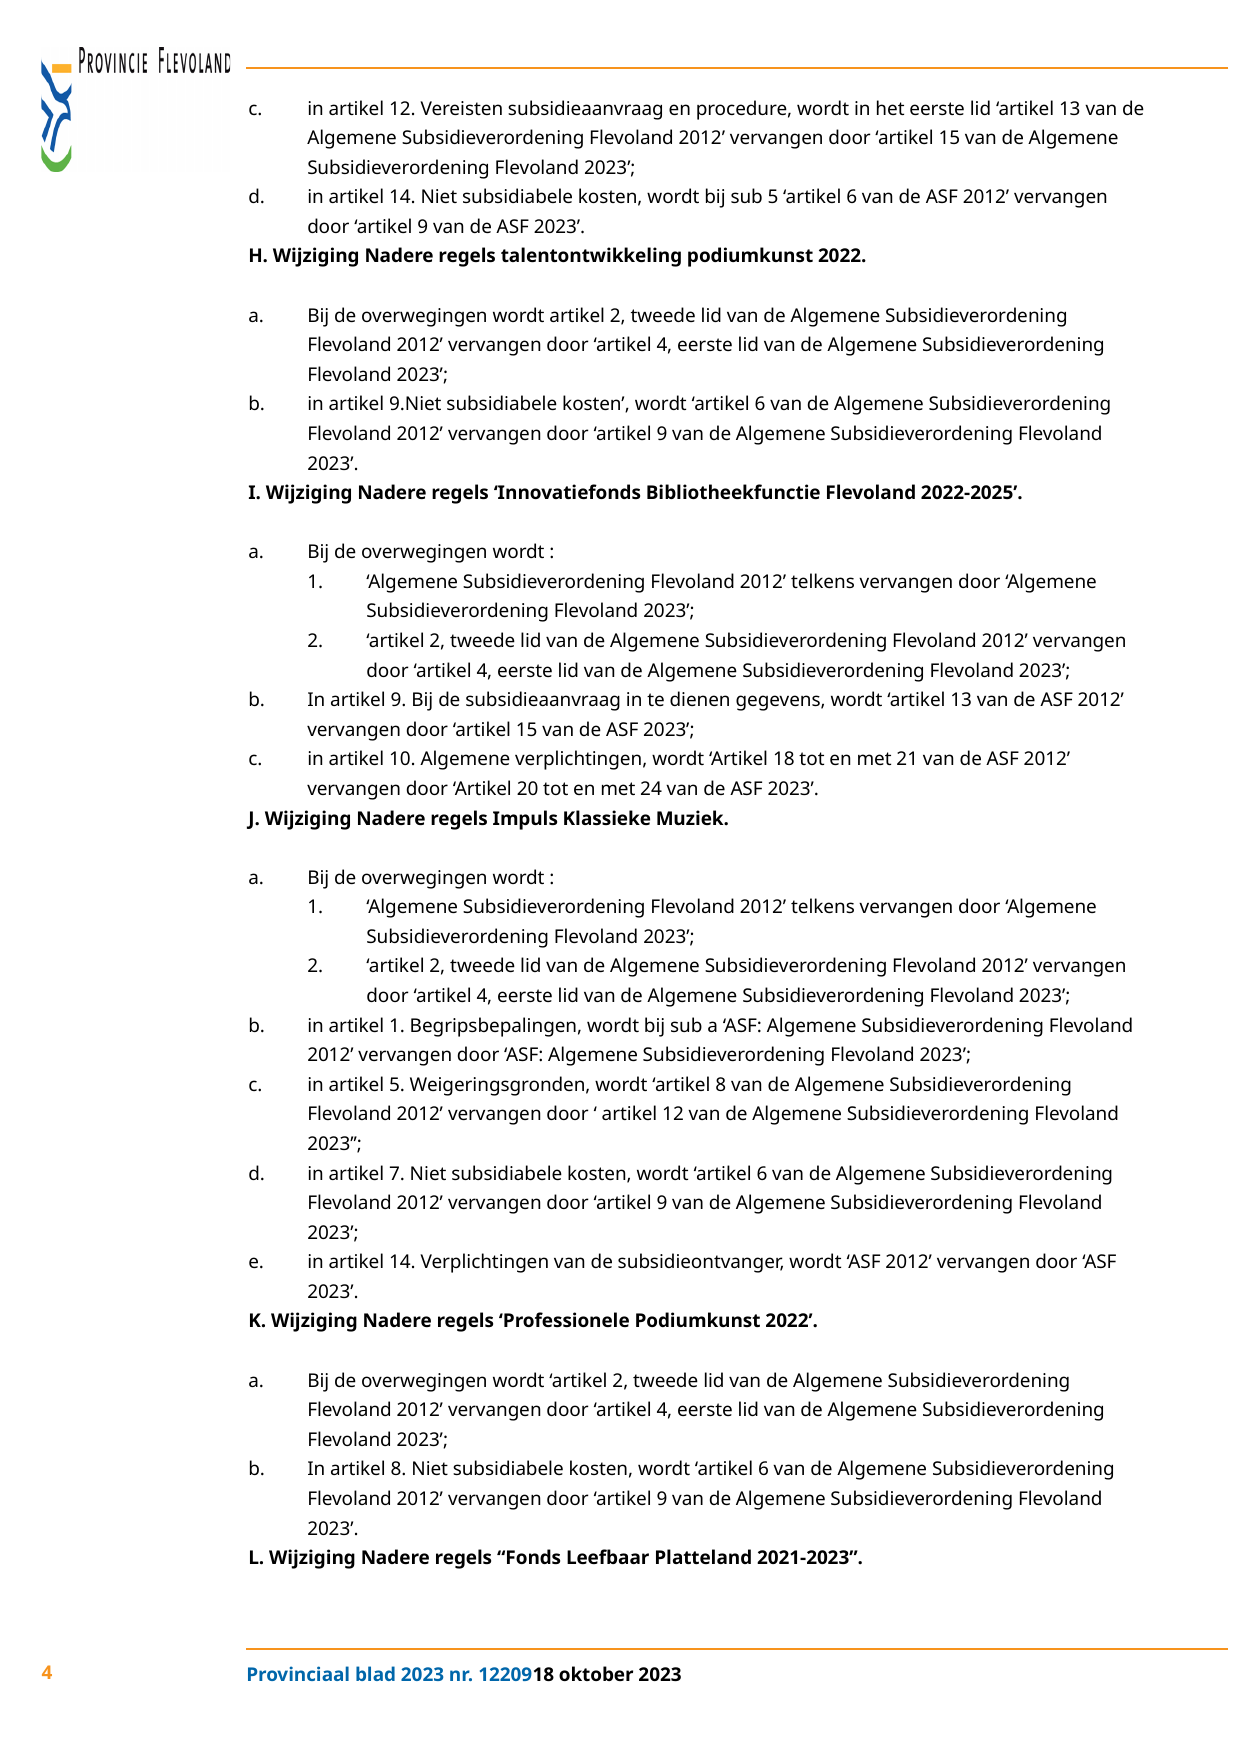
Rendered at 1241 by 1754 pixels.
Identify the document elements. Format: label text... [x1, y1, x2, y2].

text L. Wijziging Nadere regels “Fonds Leefbaar Platteland 2021-2023”. [248, 1544, 1152, 1570]
picture [41, 47, 231, 172]
list in artikel 7. Niet subsidiabele kosten, wordt ‘artikel 6 van de Algemene Subsidieverordening Flevoland 2012’ vervangen door ‘artikel 9 van de Algemene Subsidieverordening Flevoland 2023’; [248, 1160, 1152, 1245]
list in artikel 12. Vereisten subsidieaanvraag en procedure, wordt in het eerste lid ‘artikel 13 van de Algemene Subsidieverordening Flevoland 2012’ vervangen door ‘artikel 15 van de Algemene Subsidieverordening Flevoland 2023’; [248, 95, 1152, 180]
text I. Wijziging Nadere regels ‘Innovatiefonds Bibliotheekfunctie Flevoland 2022-2025’. [248, 479, 1152, 505]
list ‘artikel 2, tweede lid van de Algemene Subsidieverordening Flevoland 2012’ vervangen door ‘artikel 4, eerste lid van de Algemene Subsidieverordening Flevoland 2023’; [307, 953, 1152, 1008]
list ‘Algemene Subsidieverordening Flevoland 2012’ telkens vervangen door ‘Algemene Subsidieverordening Flevoland 2023’; [307, 568, 1152, 623]
list Bij de overwegingen wordt ‘artikel 2, tweede lid van de Algemene Subsidieverordening Flevoland 2012’ vervangen door ‘artikel 4, eerste lid van de Algemene Subsidieverordening Flevoland 2023’; [248, 1367, 1152, 1452]
list ‘artikel 2, tweede lid van de Algemene Subsidieverordening Flevoland 2012’ vervangen door ‘artikel 4, eerste lid van de Algemene Subsidieverordening Flevoland 2023’; [307, 627, 1152, 683]
list Bij de overwegingen wordt artikel 2, tweede lid van de Algemene Subsidieverordening Flevoland 2012’ vervangen door ‘artikel 4, eerste lid van de Algemene Subsidieverordening Flevoland 2023’; [248, 302, 1152, 387]
list In artikel 9. Bij de subsidieaanvraag in te dienen gegevens, wordt ‘artikel 13 van de ASF 2012’ vervangen door ‘artikel 15 van de ASF 2023’; [248, 686, 1152, 742]
list in artikel 10. Algemene verplichtingen, wordt ‘Artikel 18 tot en met 21 van de ASF 2012’ vervangen door ‘Artikel 20 tot en met 24 van de ASF 2023’. [248, 746, 1152, 801]
list in artikel 5. Weigeringsgronden, wordt ‘artikel 8 van de Algemene Subsidieverordening Flevoland 2012’ vervangen door ‘ artikel 12 van de Algemene Subsidieverordening Flevoland 2023’’; [248, 1071, 1152, 1156]
list ‘Algemene Subsidieverordening Flevoland 2012’ telkens vervangen door ‘Algemene Subsidieverordening Flevoland 2023’; [307, 893, 1152, 949]
list in artikel 1. Begripsbepalingen, wordt bij sub a ‘ASF: Algemene Subsidieverordening Flevoland 2012’ vervangen door ‘ASF: Algemene Subsidieverordening Flevoland 2023’; [248, 1012, 1152, 1067]
list Bij de overwegingen wordt : [248, 538, 1152, 564]
text H. Wijziging Nadere regels talentontwikkeling podiumkunst 2022. [248, 243, 1152, 268]
text K. Wijziging Nadere regels ‘Professionele Podiumkunst 2022’. [248, 1308, 1152, 1333]
list in artikel 14. Verplichtingen van de subsidieontvanger, wordt ‘ASF 2012’ vervangen door ‘ASF 2023’. [248, 1248, 1152, 1304]
list in artikel 14. Niet subsidiabele kosten, wordt bij sub 5 ‘artikel 6 van de ASF 2012’ vervangen door ‘artikel 9 van de ASF 2023’. [248, 183, 1152, 239]
list in artikel 9.Niet subsidiabele kosten’, wordt ‘artikel 6 van de Algemene Subsidieverordening Flevoland 2012’ vervangen door ‘artikel 9 van de Algemene Subsidieverordening Flevoland 2023’. [248, 391, 1152, 476]
text J. Wijziging Nadere regels Impuls Klassieke Muziek. [248, 805, 1152, 831]
list Bij de overwegingen wordt : [248, 864, 1152, 890]
list In artikel 8. Niet subsidiabele kosten, wordt ‘artikel 6 van de Algemene Subsidieverordening Flevoland 2012’ vervangen door ‘artikel 9 van de Algemene Subsidieverordening Flevoland 2023’. [248, 1456, 1152, 1541]
